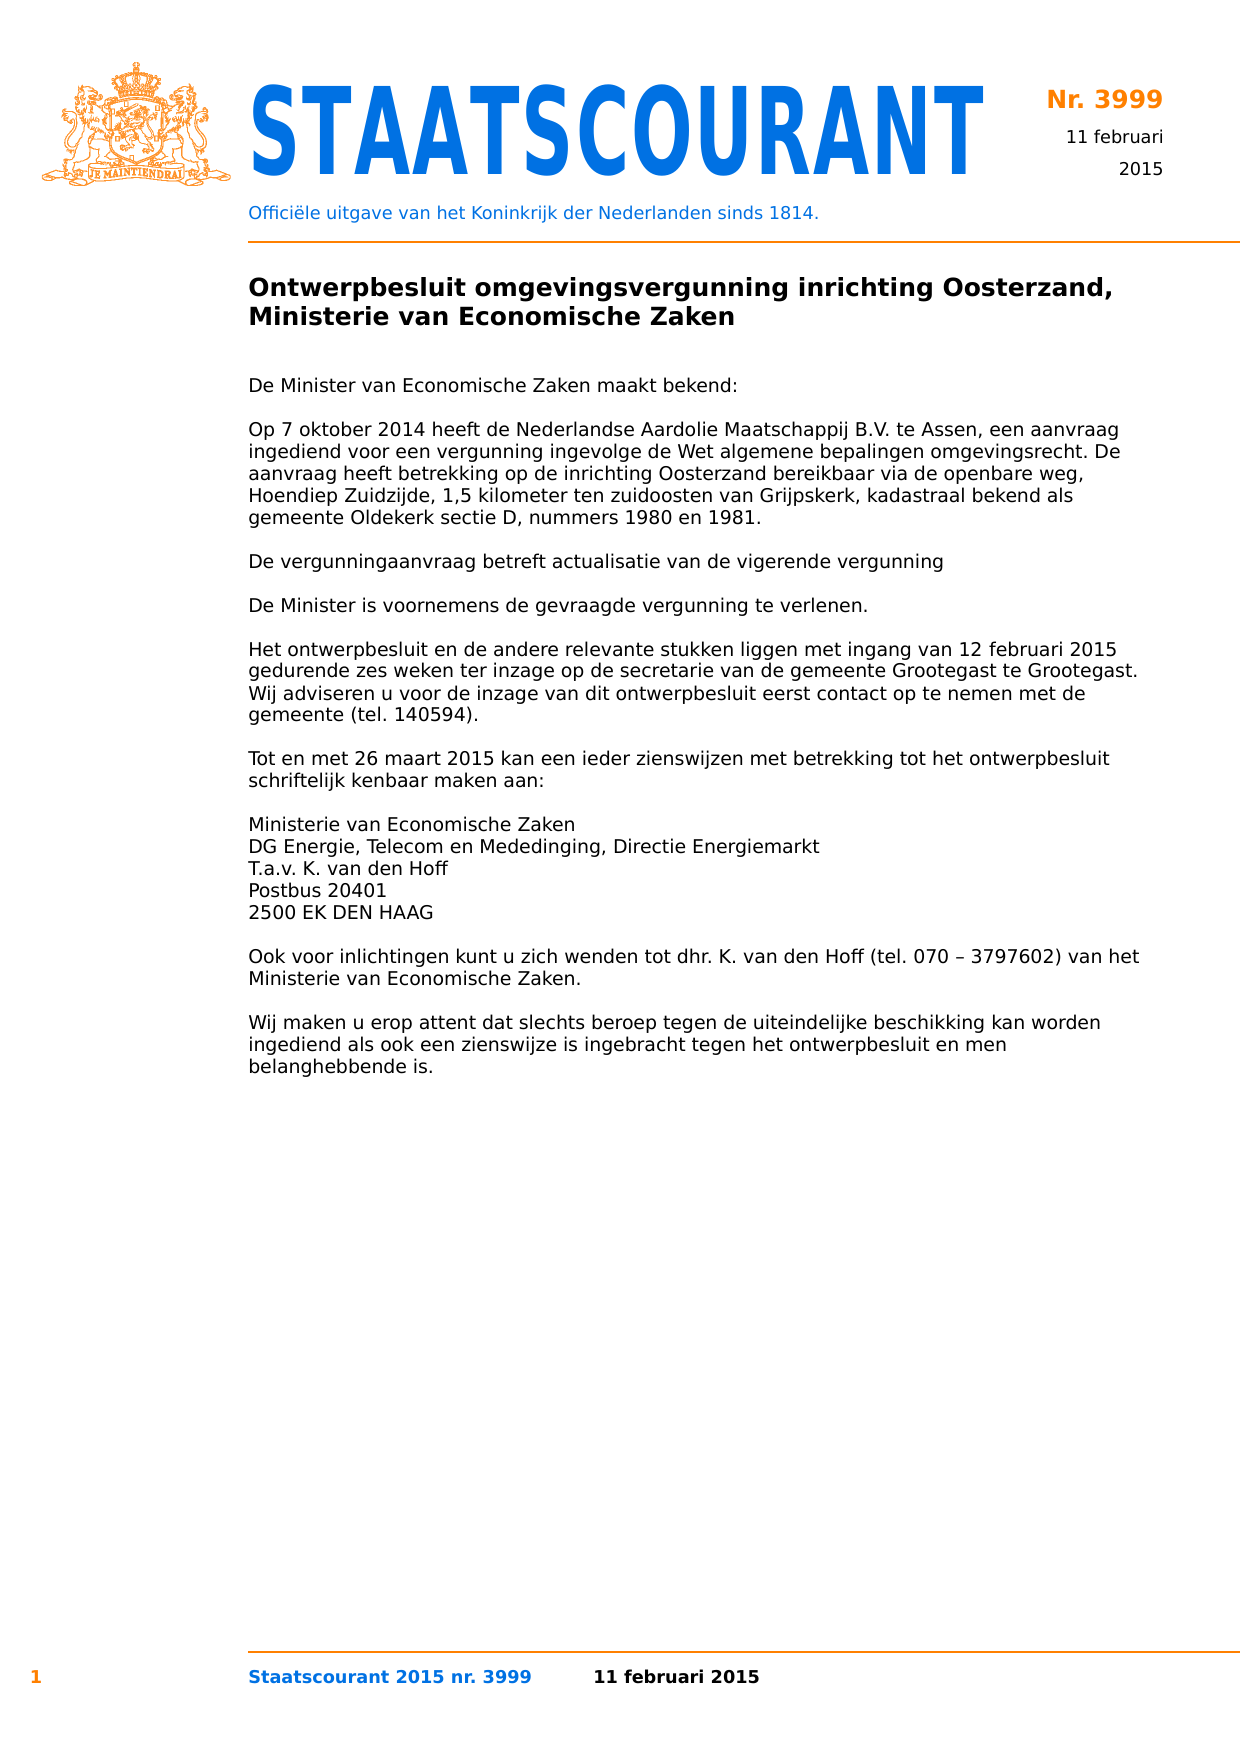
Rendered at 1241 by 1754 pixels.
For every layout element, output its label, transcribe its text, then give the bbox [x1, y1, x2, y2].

text De Minister van Economische Zaken maakt bekend: [248, 375, 1163, 397]
text Postbus 20401 [248, 880, 1163, 902]
text Ook voor inlichtingen kunt u zich wenden tot dhr. K. van den Hoff (tel. 070 – 3797602) van het Ministerie van Economische Zaken. [248, 946, 1163, 990]
text De vergunningaanvraag betreft actualisatie van de vigerende vergunning [248, 551, 1163, 573]
text Ministerie van Economische Zaken [248, 814, 1163, 836]
text Tot en met 26 maart 2015 kan een ieder zienswijzen met betrekking tot het ontwerpbesluit schriftelijk kenbaar maken aan: [248, 748, 1163, 792]
table_header STAATSCOURANT [248, 62, 998, 203]
table_cell 2015 [998, 153, 1240, 203]
table_cell Officiële uitgave van het Koninkrijk der Nederlanden sinds 1814. [248, 203, 1240, 241]
text Wij maken u erop attent dat slechts beroep tegen de uiteindelijke beschikking kan worden ingediend als ook een zienswijze is ingebracht tegen het ontwerpbesluit en men belanghebbende is. [248, 1012, 1163, 1078]
text Op 7 oktober 2014 heeft de Nederlandse Aardolie Maatschappij B.V. te Assen, een aanvraag ingediend voor een vergunning ingevolge de Wet algemene bepalingen omgevingsrecht. De aanvraag heeft betrekking op de inrichting Oosterzand bereikbaar via de openbare weg, Hoendiep Zuidzijde, 1,5 kilometer ten zuidoosten van Grijpskerk, kadastraal bekend als gemeente Oldekerk sectie D, nummers 1980 en 1981. [248, 419, 1163, 529]
text DG Energie, Telecom en Mededinging, Directie Energiemarkt [248, 836, 1163, 858]
subtitle Ontwerpbesluit omgevingsvergunning inrichting Oosterzand, Ministerie van Economische Zaken [248, 273, 1163, 331]
table_cell 11 februari [998, 121, 1240, 153]
picture [41, 62, 231, 186]
table_header [25, 62, 248, 241]
text Het ontwerpbesluit en de andere relevante stukken liggen met ingang van 12 februari 2015 gedurende zes weken ter inzage op de secretarie van de gemeente Grootegast te Grootegast. Wij adviseren u voor de inzage van dit ontwerpbesluit eerst contact op te nemen met de gemeente (tel. 140594). [248, 638, 1163, 726]
text T.a.v. K. van den Hoff [248, 858, 1163, 880]
text De Minister is voornemens de gevraagde vergunning te verlenen. [248, 594, 1163, 617]
text 2500 EK DEN HAAG [248, 902, 1163, 924]
table_header Nr. 3999 [998, 62, 1240, 121]
